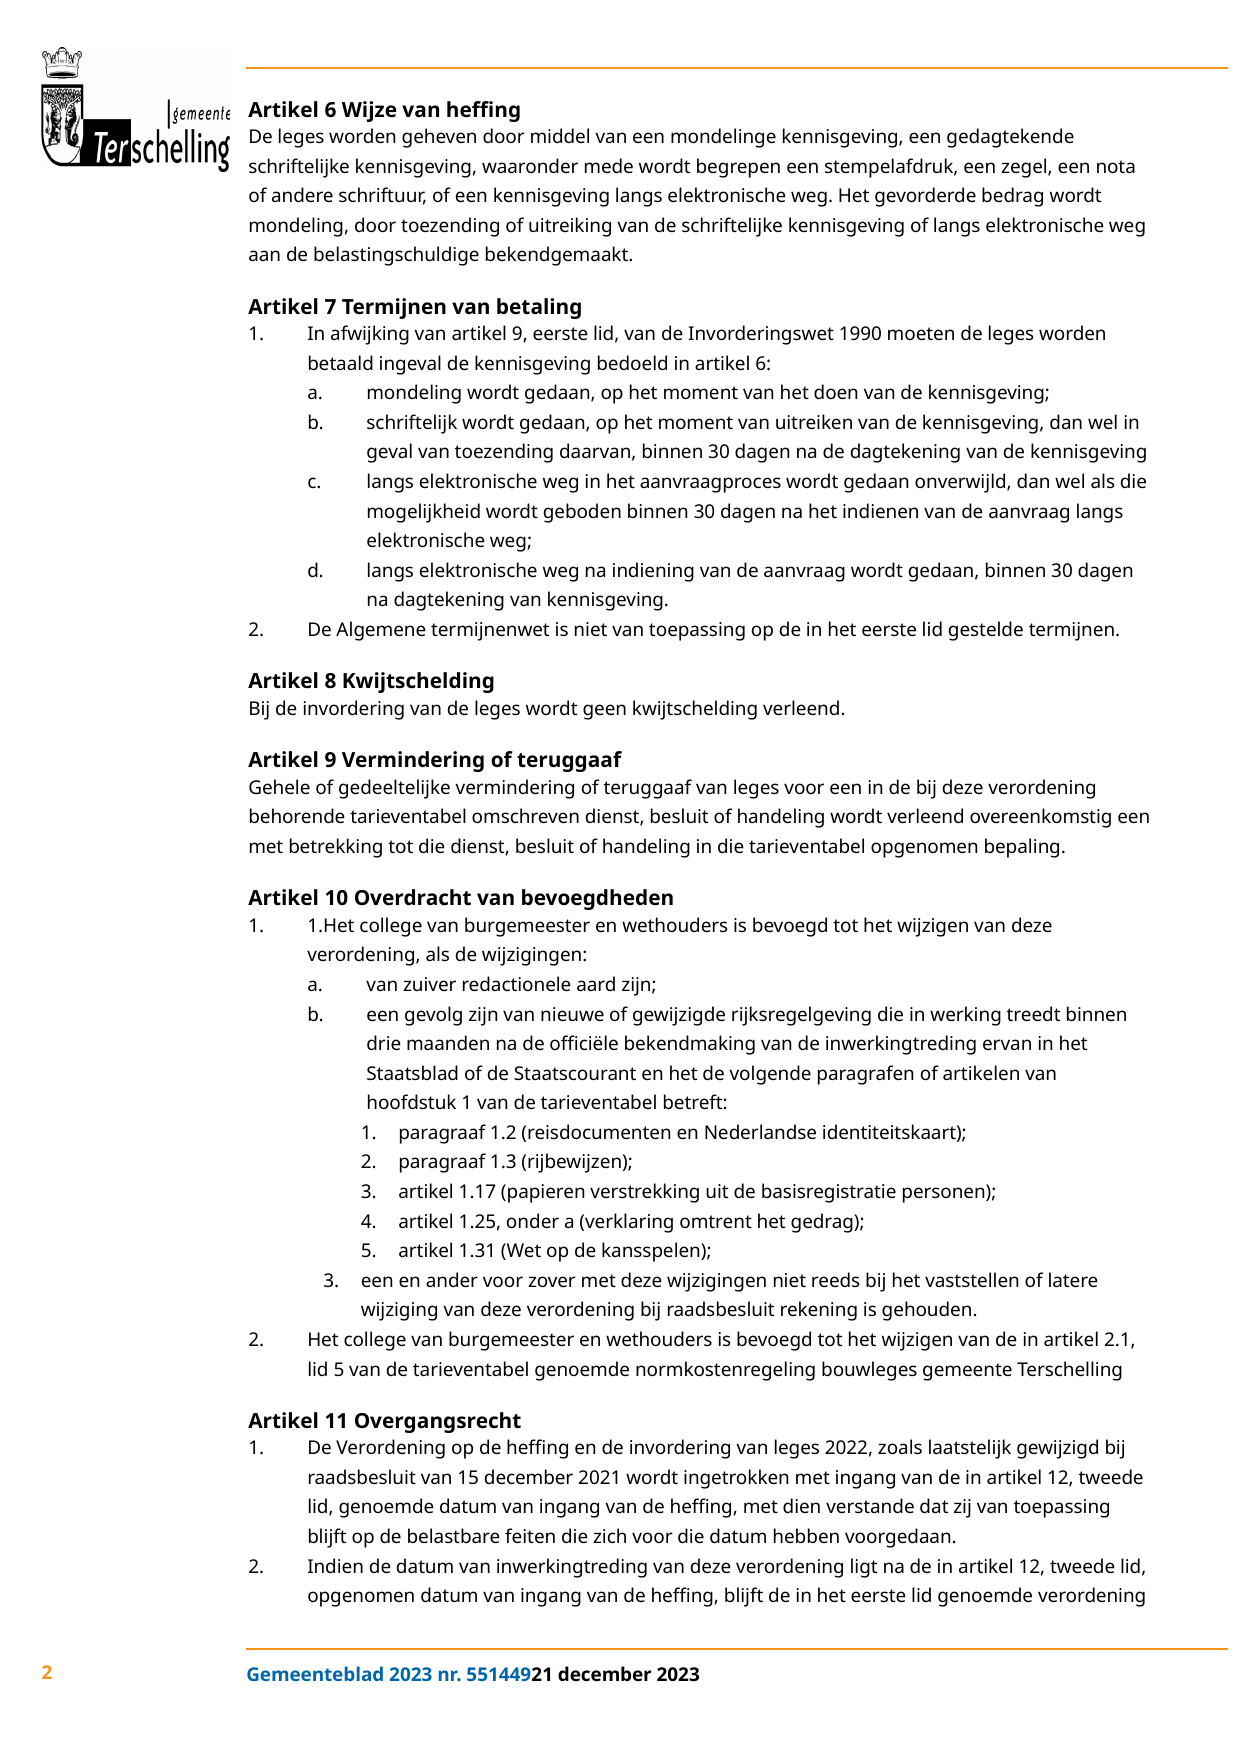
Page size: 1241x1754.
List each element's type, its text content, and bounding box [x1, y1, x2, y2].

list een gevolg zijn van nieuwe of gewijzigde rijksregelgeving die in werking treedt binnen drie maanden na de officiële bekendmaking van de inwerkingtreding ervan in het Staatsblad of de Staatscourant en het de volgende paragrafen of artikelen van hoofdstuk 1 van de tarieventabel betreft: [307, 1001, 1152, 1115]
list 1.Het college van burgemeester en wethouders is bevoegd tot het wijzigen van deze verordening, als de wijzigingen: [248, 912, 1152, 967]
list paragraaf 1.3 (rijbewijzen); [361, 1149, 1152, 1174]
text Artikel 9 Vermindering of teruggaaf [248, 746, 1152, 774]
list Indien de datum van inwerkingtreding van deze verordening ligt na de in artikel 12, tweede lid, opgenomen datum van ingang van de heffing, blijft de in het eerste lid genoemde verordening [248, 1553, 1152, 1608]
list In afwijking van artikel 9, eerste lid, van de Invorderingswet 1990 moeten de leges worden betaald ingeval de kennisgeving bedoeld in artikel 6: [248, 320, 1152, 376]
text Artikel 8 Kwijtschelding [248, 667, 1152, 695]
list De Algemene termijnenwet is niet van toepassing op de in het eerste lid gestelde termijnen. [248, 616, 1152, 642]
list artikel 1.25, onder a (verklaring omtrent het gedrag); [361, 1208, 1152, 1233]
list De Verordening op de heffing en de invordering van leges 2022, zoals laatstelijk gewijzigd bij raadsbesluit van 15 december 2021 wordt ingetrokken met ingang van de in artikel 12, tweede lid, genoemde datum van ingang van de heffing, met dien verstande dat zij van toepassing blijft op de belastbare feiten die zich voor die datum hebben voorgedaan. [248, 1434, 1152, 1549]
text Artikel 7 Termijnen van betaling [248, 292, 1152, 320]
list mondeling wordt gedaan, op het moment van het doen van de kennisgeving; [307, 379, 1152, 405]
text Gehele of gedeeltelijke vermindering of teruggaaf van leges voor een in de bij deze verordening behorende tarieventabel omschreven dienst, besluit of handeling wordt verleend overeenkomstig een met betrekking tot die dienst, besluit of handeling in die tarieventabel opgenomen bepaling. [248, 774, 1152, 859]
picture [41, 47, 231, 172]
text De leges worden geheven door middel van een mondelinge kennisgeving, een gedagtekende schriftelijke kennisgeving, waaronder mede wordt begrepen een stempelafdruk, een zegel, een nota of andere schriftuur, of een kennisgeving langs elektronische weg. Het gevorderde bedrag wordt mondeling, door toezending of uitreiking van de schriftelijke kennisgeving of langs elektronische weg aan de belastingschuldige bekendgemaakt. [248, 123, 1152, 267]
list artikel 1.31 (Wet op de kansspelen); [361, 1237, 1152, 1263]
text Artikel 11 Overgangsrecht [248, 1406, 1152, 1434]
list artikel 1.17 (papieren verstrekking uit de basisregistratie personen); [361, 1178, 1152, 1204]
list van zuiver redactionele aard zijn; [307, 971, 1152, 997]
list langs elektronische weg na indiening van de aanvraag wordt gedaan, binnen 30 dagen na dagtekening van kennisgeving. [307, 557, 1152, 612]
list schriftelijk wordt gedaan, op het moment van uitreiken van de kennisgeving, dan wel in geval van toezending daarvan, binnen 30 dagen na de dagtekening van de kennisgeving [307, 409, 1152, 464]
text Bij de invordering van de leges wordt geen kwijtschelding verleend. [248, 695, 1152, 721]
list langs elektronische weg in het aanvraagproces wordt gedaan onverwijld, dan wel als die mogelijkheid wordt geboden binnen 30 dagen na het indienen van de aanvraag langs elektronische weg; [307, 468, 1152, 553]
list Het college van burgemeester en wethouders is bevoegd tot het wijzigen van de in artikel 2.1, lid 5 van de tarieventabel genoemde normkostenregeling bouwleges gemeente Terschelling [248, 1326, 1152, 1381]
text Artikel 6 Wijze van heffing [248, 95, 1152, 123]
text Artikel 10 Overdracht van bevoegdheden [248, 883, 1152, 912]
list een en ander voor zover met deze wijzigingen niet reeds bij het vaststellen of latere wijziging van deze verordening bij raadsbesluit rekening is gehouden. [323, 1267, 1152, 1322]
list paragraaf 1.2 (reisdocumenten en Nederlandse identiteitskaart); [361, 1119, 1152, 1145]
